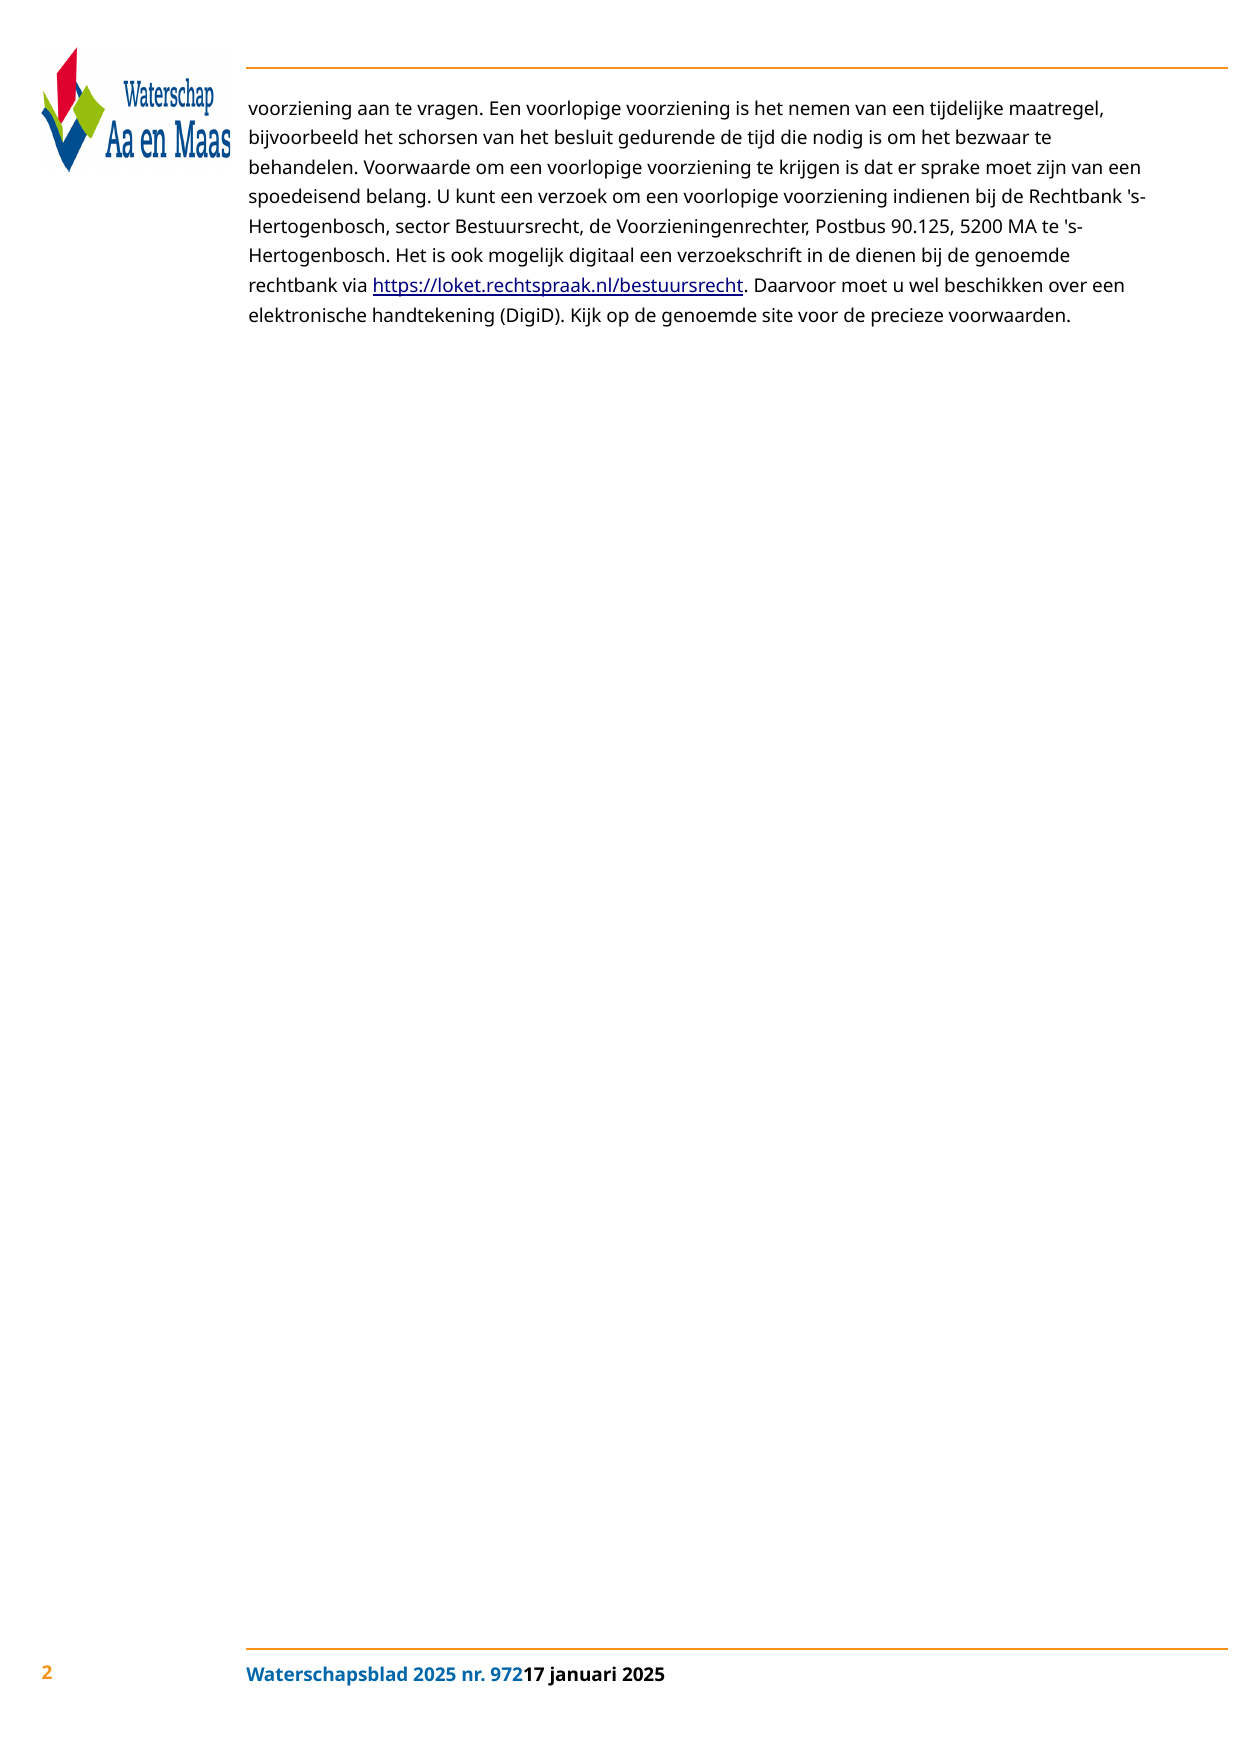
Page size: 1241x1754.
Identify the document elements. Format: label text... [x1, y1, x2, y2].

text voorziening aan te vragen. Een voorlopige voorziening is het nemen van een tijdelijke maatregel, bijvoorbeeld het schorsen van het besluit gedurende de tijd die nodig is om het bezwaar te behandelen. Voorwaarde om een voorlopige voorziening te krijgen is dat er sprake moet zijn van een spoedeisend belang. U kunt een verzoek om een voorlopige voorziening indienen bij de Rechtbank 's-Hertogenbosch, sector Bestuursrecht, de Voorzieningenrechter, Postbus 90.125, 5200 MA te 's-Hertogenbosch. Het is ook mogelijk digitaal een verzoekschrift in de dienen bij de genoemde rechtbank via https://loket.rechtspraak.nl/bestuursrecht. Daarvoor moet u wel beschikken over een elektronische handtekening (DigiD). Kijk op de genoemde site voor de precieze voorwaarden. [248, 95, 1152, 328]
picture [41, 47, 231, 172]
